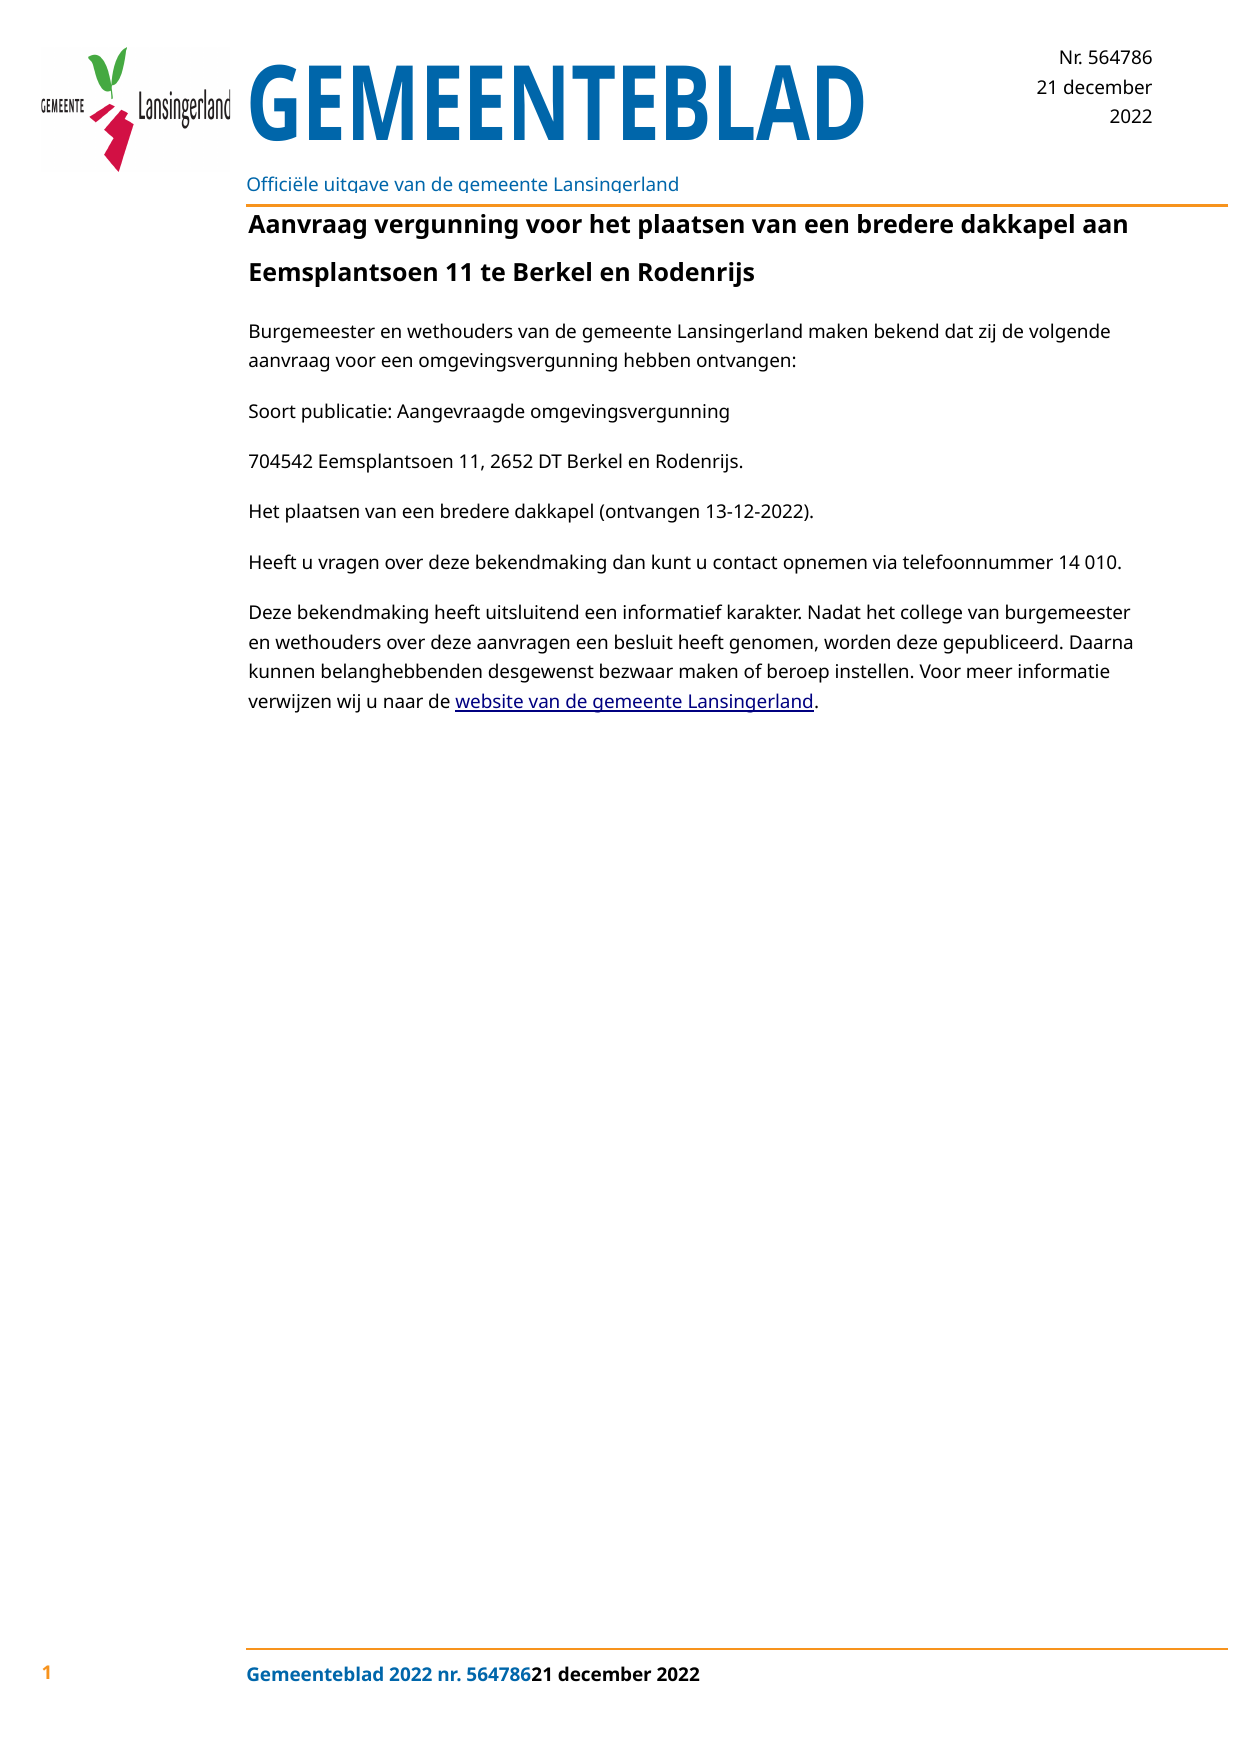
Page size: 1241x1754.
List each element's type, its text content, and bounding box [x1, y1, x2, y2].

text Aanvraag vergunning voor het plaatsen van een bredere dakkapel aan Eemsplantsoen 11 te Berkel en Rodenrijs [248, 207, 1152, 288]
picture [41, 47, 231, 172]
text Heeft u vragen over deze bekendmaking dan kunt u contact opnemen via telefoonnummer 14 010. [248, 549, 1152, 575]
text Soort publicatie: Aangevraagde omgevingsvergunning [248, 398, 1152, 424]
text Burgemeester en wethouders van de gemeente Lansingerland maken bekend dat zij de volgende aanvraag voor een omgevingsvergunning hebben ontvangen: [248, 318, 1152, 373]
text Deze bekendmaking heeft uitsluitend een informatief karakter. Nadat het college van burgemeester en wethouders over deze aanvragen een besluit heeft genomen, worden deze gepubliceerd. Daarna kunnen belanghebbenden desgewenst bezwaar maken of beroep instellen. Voor meer informatie verwijzen wij u naar de website van de gemeente Lansingerland. [248, 599, 1152, 714]
text Het plaatsen van een bredere dakkapel (ontvangen 13-12-2022). [248, 499, 1152, 524]
text 704542 Eemsplantsoen 11, 2652 DT Berkel en Rodenrijs. [248, 448, 1152, 474]
